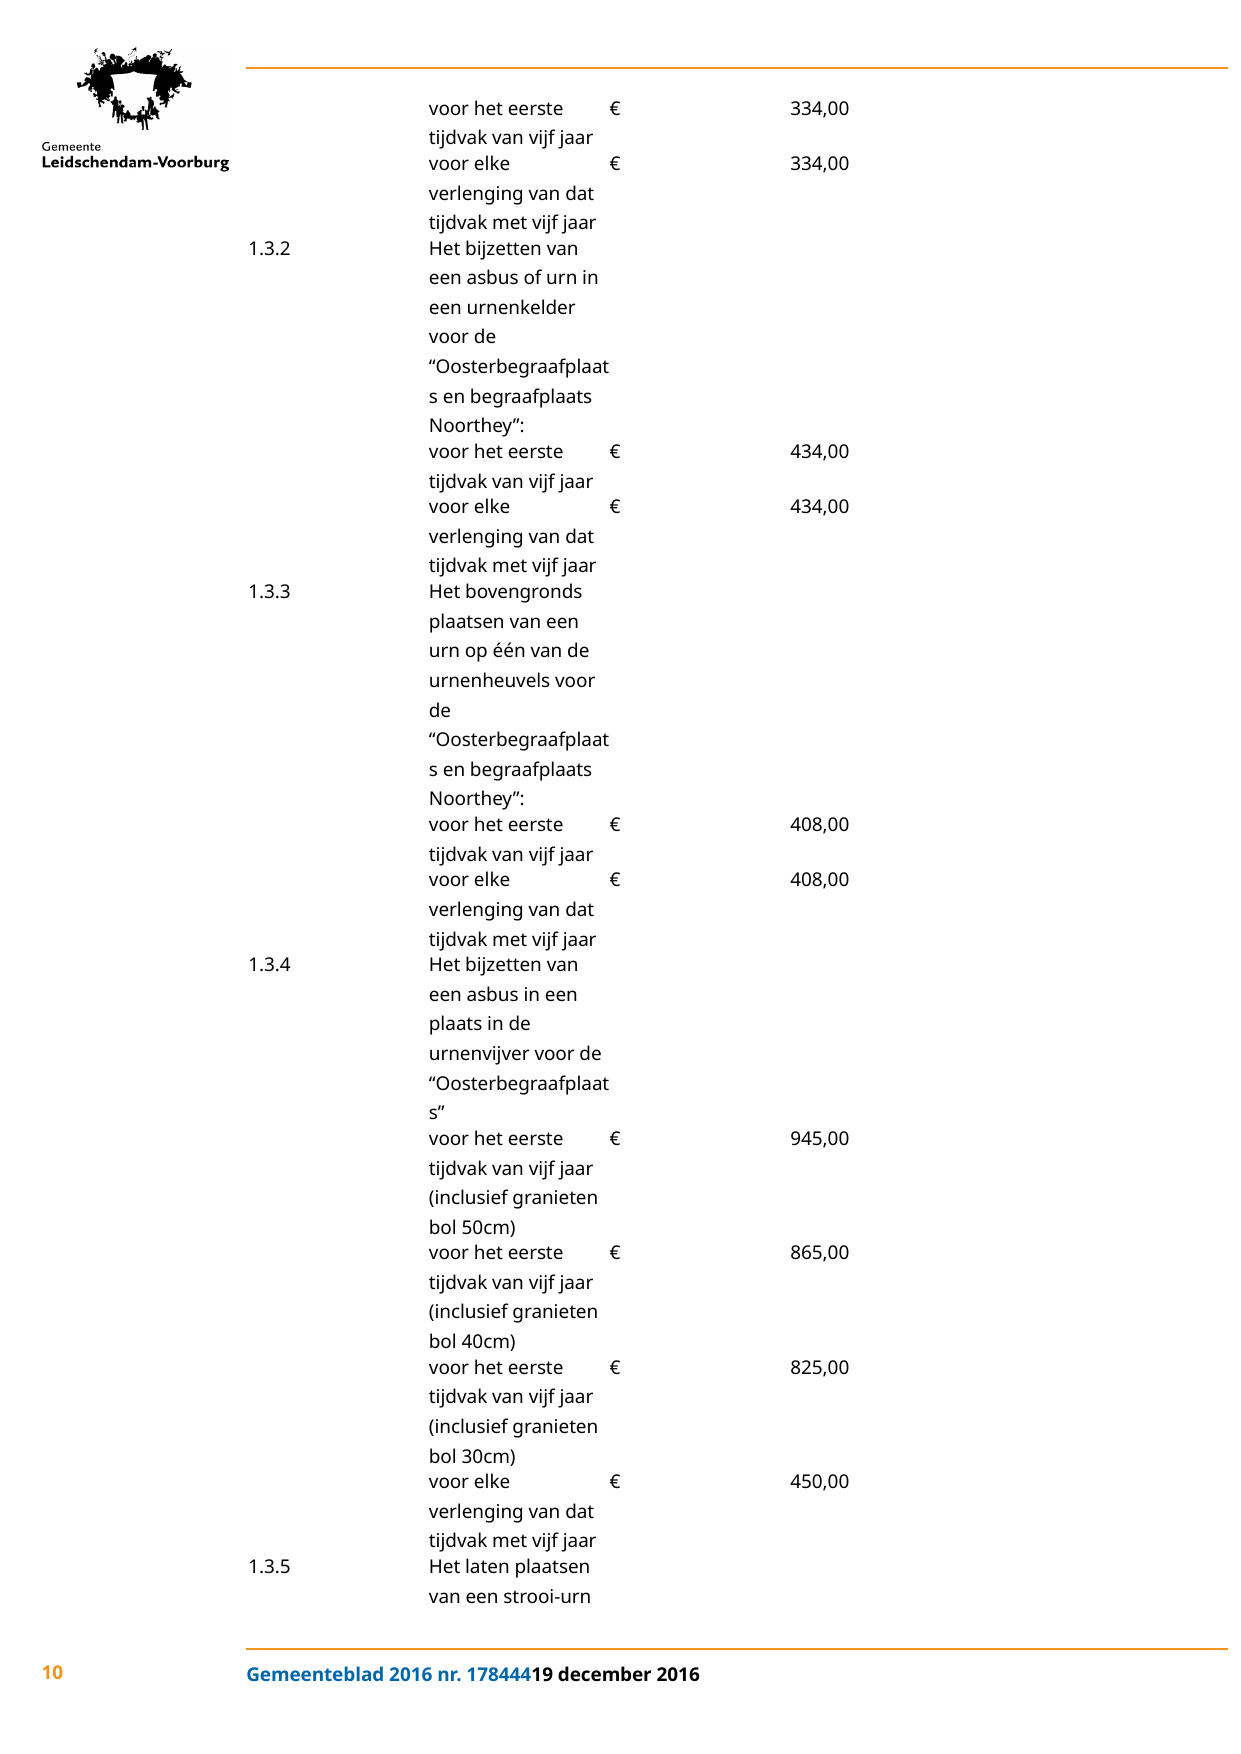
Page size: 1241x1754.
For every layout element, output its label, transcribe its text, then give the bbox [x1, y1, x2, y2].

table_cell [971, 494, 1152, 578]
table_cell 945,00 [790, 1125, 971, 1239]
table_cell € [609, 150, 790, 235]
table_cell voor elke verlenging van dat tijdvak met vijf jaar [429, 150, 609, 235]
table_cell voor het eerste tijdvak van vijf jaar [429, 95, 609, 150]
table_cell [248, 867, 429, 951]
table_cell [790, 235, 971, 438]
table_cell 408,00 [790, 811, 971, 867]
table_cell voor elke verlenging van dat tijdvak met vijf jaar [429, 494, 609, 578]
table_cell 434,00 [790, 438, 971, 493]
table_cell € [609, 811, 790, 867]
table_cell [609, 951, 790, 1125]
table_cell [609, 235, 790, 438]
table_cell 408,00 [790, 867, 971, 951]
table_cell [248, 150, 429, 235]
table_cell € [609, 1125, 790, 1239]
table_cell € [609, 494, 790, 578]
table_cell 1.3.4 [248, 951, 429, 1125]
table_cell [609, 1554, 790, 1609]
table_cell voor elke verlenging van dat tijdvak met vijf jaar [429, 867, 609, 951]
table_cell € [609, 1354, 790, 1468]
table_cell [248, 95, 429, 150]
table_cell [248, 1125, 429, 1239]
table_cell 334,00 [790, 150, 971, 235]
table_cell [248, 438, 429, 493]
table_cell € [609, 95, 790, 150]
picture [41, 47, 231, 172]
table_cell voor het eerste tijdvak van vijf jaar (inclusief granieten bol 40cm) [429, 1240, 609, 1354]
table_cell voor het eerste tijdvak van vijf jaar [429, 811, 609, 867]
table_cell 1.3.3 [248, 579, 429, 811]
table_cell [248, 1469, 429, 1553]
table_cell [971, 438, 1152, 493]
table_cell 865,00 [790, 1240, 971, 1354]
table_cell [248, 494, 429, 578]
table_cell [971, 95, 1152, 150]
table_cell voor het eerste tijdvak van vijf jaar (inclusief granieten bol 30cm) [429, 1354, 609, 1468]
table_cell [971, 150, 1152, 235]
table_cell [248, 1354, 429, 1468]
table_cell 1.3.2 [248, 235, 429, 438]
table_cell [790, 579, 971, 811]
table_cell € [609, 1469, 790, 1553]
table_cell [248, 811, 429, 867]
table_cell 434,00 [790, 494, 971, 578]
table_cell € [609, 867, 790, 951]
table_cell [790, 1554, 971, 1609]
table_cell voor het eerste tijdvak van vijf jaar (inclusief granieten bol 50cm) [429, 1125, 609, 1239]
table_cell voor elke verlenging van dat tijdvak met vijf jaar [429, 1469, 609, 1553]
table_cell 450,00 [790, 1469, 971, 1553]
table_cell [971, 1554, 1152, 1609]
table_cell [790, 951, 971, 1125]
table_cell 334,00 [790, 95, 971, 150]
table_cell € [609, 1240, 790, 1354]
table_cell [971, 235, 1152, 438]
table_cell Het bijzetten van een asbus in een plaats in de urnenvijver voor de “Oosterbegraafplaats” [429, 951, 609, 1125]
table_cell Het bovengronds plaatsen van een urn op één van de urnenheuvels voor de “Oosterbegraafplaats en begraafplaats Noorthey”: [429, 579, 609, 811]
table_cell € [609, 438, 790, 493]
table_cell [248, 1240, 429, 1354]
table_cell Het laten plaatsen van een strooi-urn [429, 1554, 609, 1609]
table_cell Het bijzetten van een asbus of urn in een urnenkelder voor de “Oosterbegraafplaats en begraafplaats Noorthey”: [429, 235, 609, 438]
table_cell voor het eerste tijdvak van vijf jaar [429, 438, 609, 493]
table_cell 1.3.5 [248, 1554, 429, 1609]
table_cell [609, 579, 790, 811]
table_cell 825,00 [790, 1354, 971, 1468]
